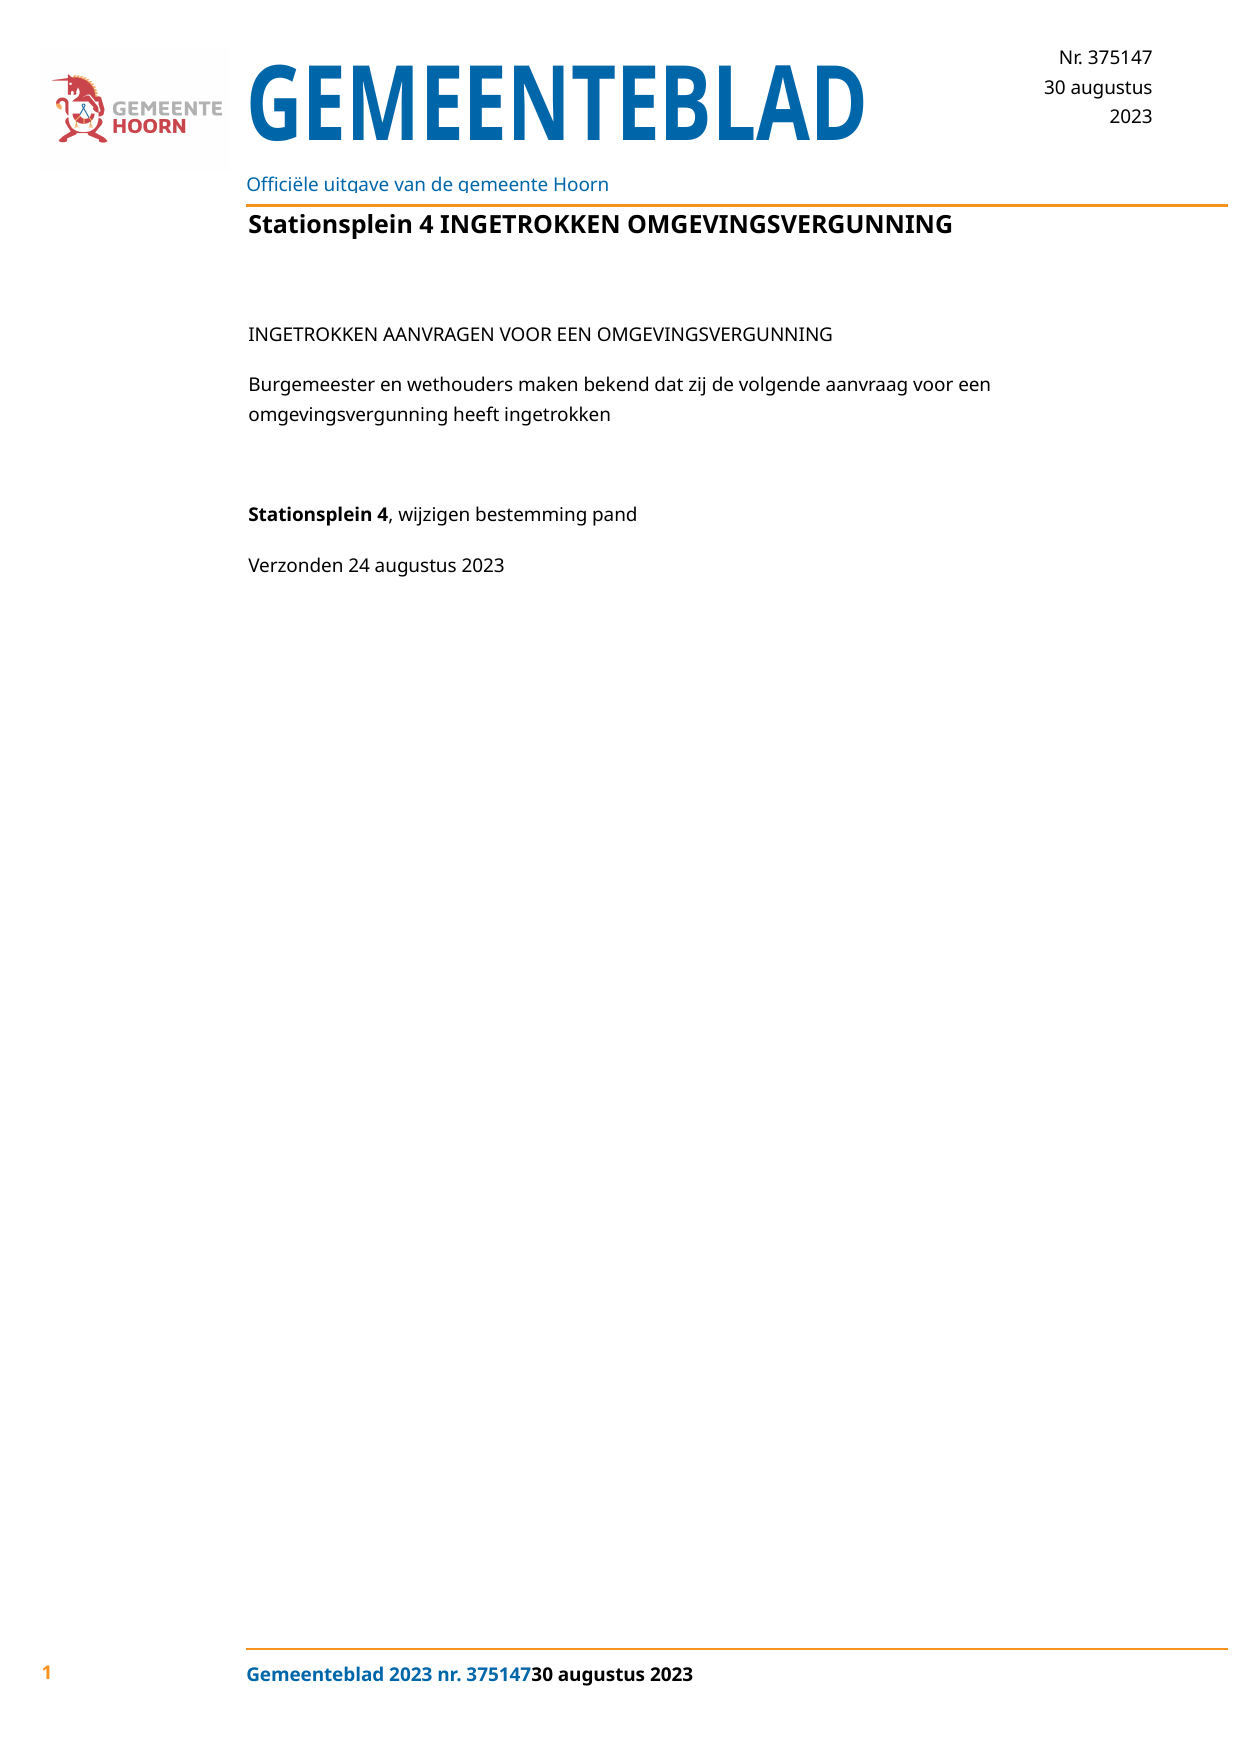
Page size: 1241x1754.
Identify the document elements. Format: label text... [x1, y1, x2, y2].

picture [41, 47, 231, 172]
text Stationsplein 4 INGETROKKEN OMGEVINGSVERGUNNING [248, 207, 1152, 241]
text Burgemeester en wethouders maken bekend dat zij de volgende aanvraag voor een omgevingsvergunning heeft ingetrokken [248, 371, 1152, 426]
text Stationsplein 4, wijzigen bestemming pand [248, 502, 1152, 527]
text Verzonden 24 augustus 2023 [248, 552, 1152, 578]
text INGETROKKEN AANVRAGEN VOOR EEN OMGEVINGSVERGUNNING [248, 321, 1152, 346]
